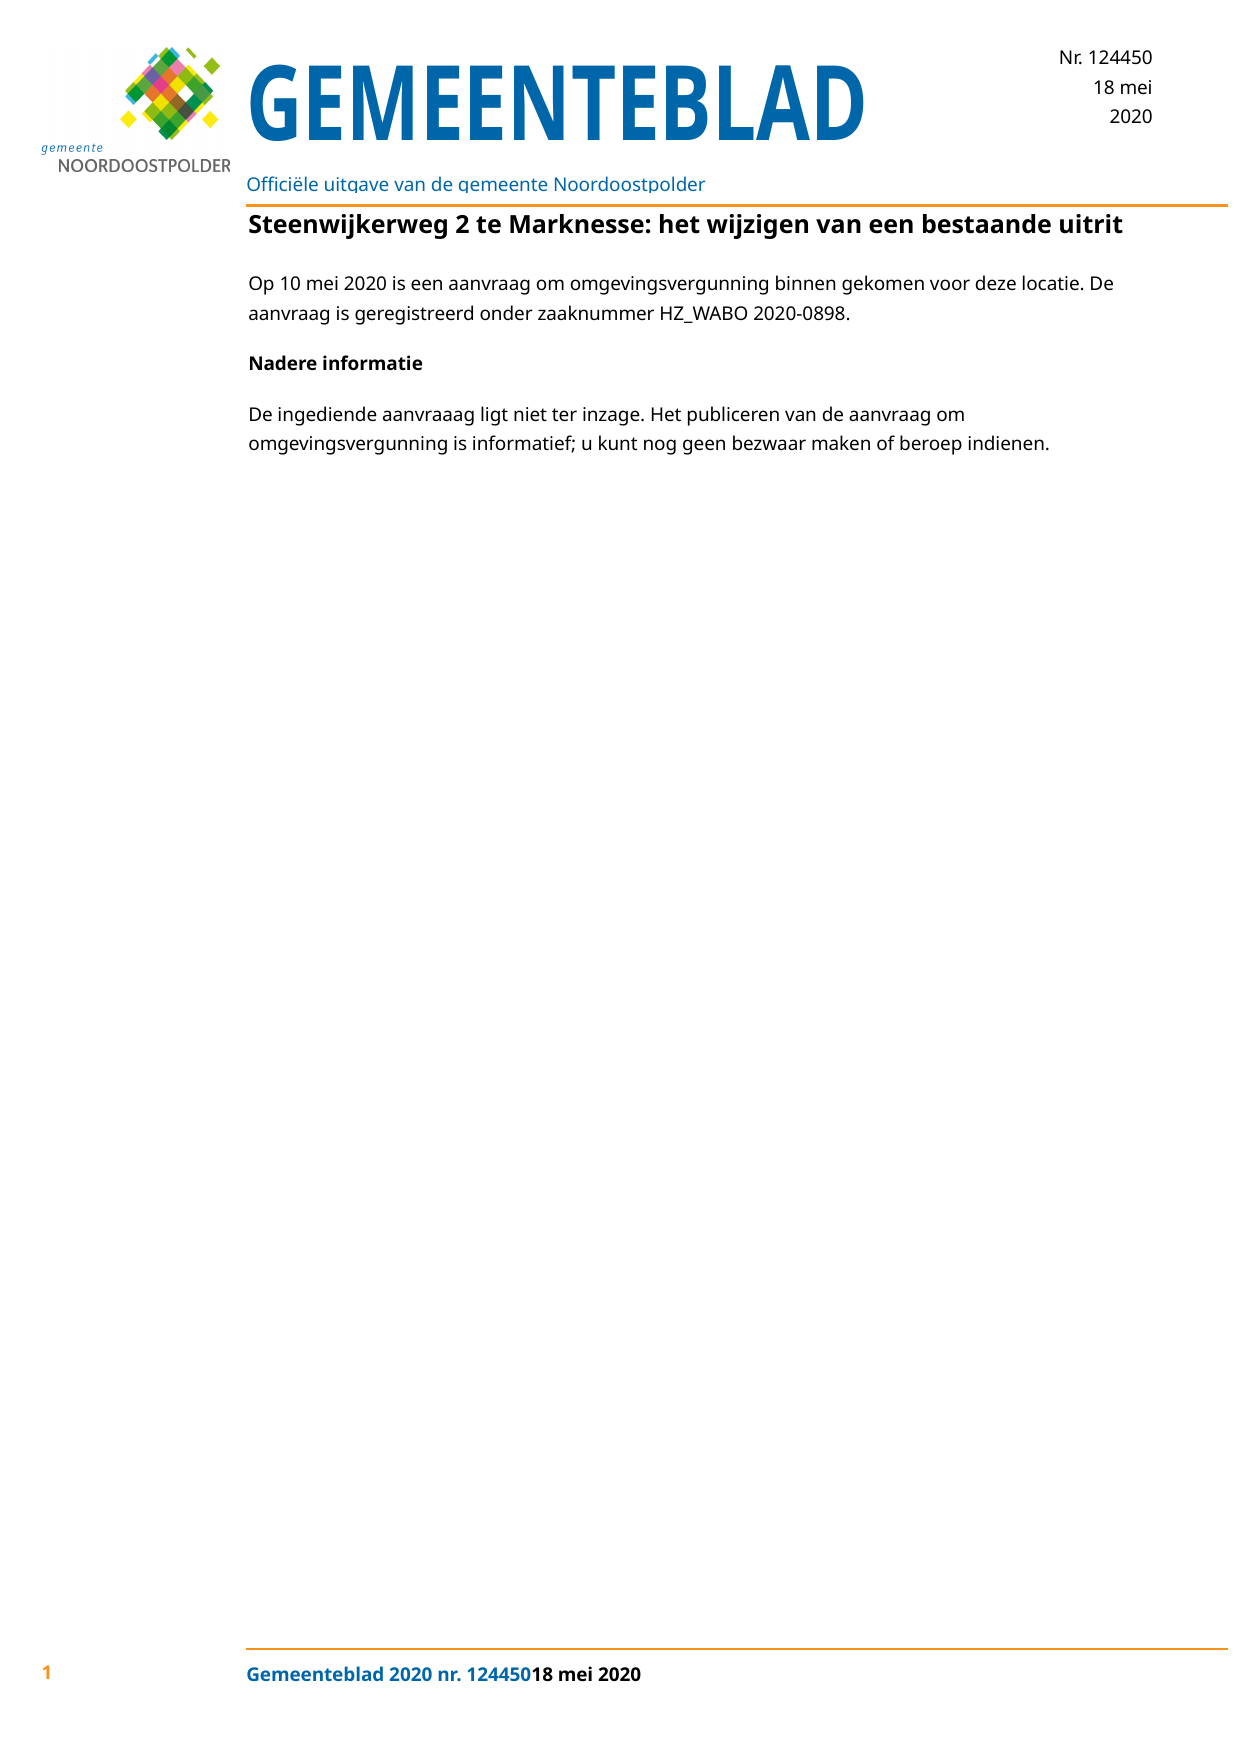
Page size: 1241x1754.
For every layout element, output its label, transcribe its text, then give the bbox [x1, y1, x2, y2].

text Nadere informatie [248, 350, 1152, 376]
text Op 10 mei 2020 is een aanvraag om omgevingsvergunning binnen gekomen voor deze locatie. De aanvraag is geregistreerd onder zaaknummer HZ_WABO 2020-0898. [248, 270, 1152, 326]
picture [41, 47, 231, 172]
text De ingediende aanvraaag ligt niet ter inzage. Het publiceren van de aanvraag om omgevingsvergunning is informatief; u kunt nog geen bezwaar maken of beroep indienen. [248, 401, 1152, 456]
text Steenwijkerweg 2 te Marknesse: het wijzigen van een bestaande uitrit [248, 207, 1152, 241]
